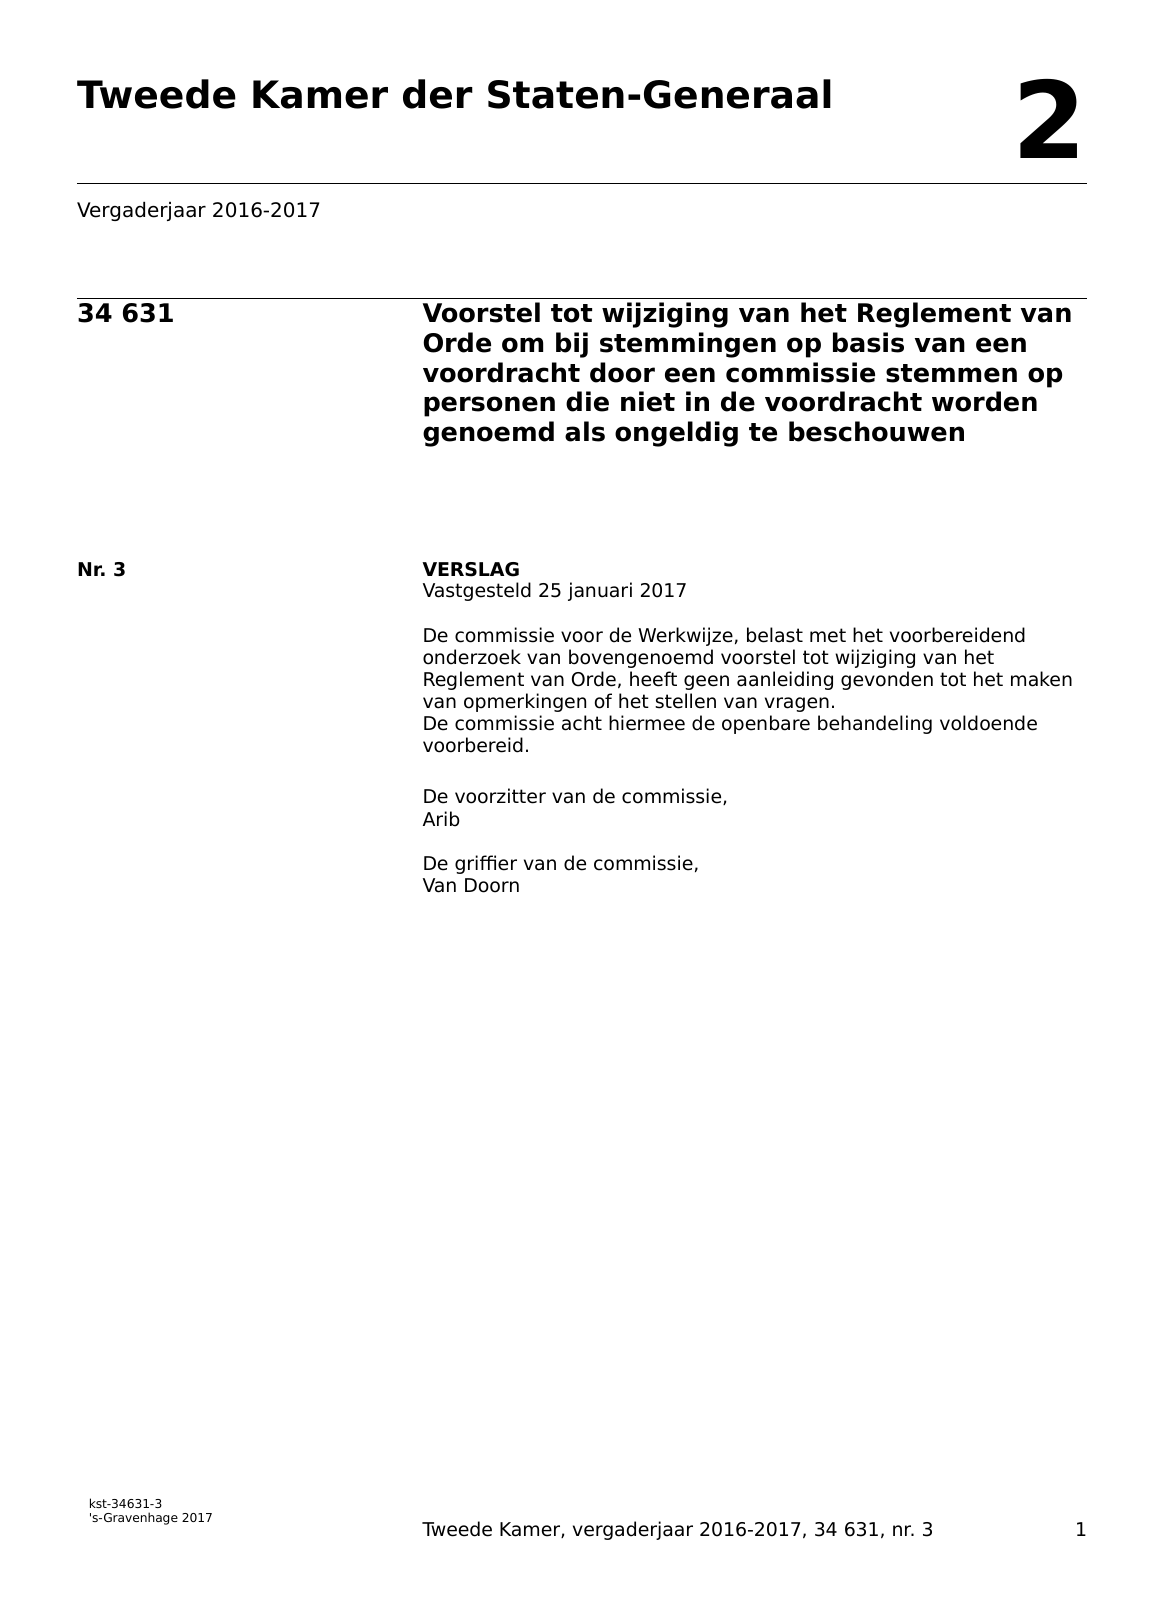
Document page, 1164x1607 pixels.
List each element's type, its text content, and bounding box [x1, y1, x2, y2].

text De commissie acht hiermee de openbare behandeling voldoende voorbereid. [422, 712, 1087, 756]
table_header 2 [886, 59, 1087, 183]
text kst-34631-3 [88, 1497, 323, 1511]
subtitle Nr. 3 VERSLAG [77, 558, 1087, 580]
table_header Tweede Kamer der Staten-Generaal [77, 59, 886, 183]
text Vastgesteld 25 januari 2017 [422, 580, 1087, 602]
text De voorzitter van de commissie, Arib [422, 786, 1087, 830]
text De griffier van de commissie, Van Doorn [422, 853, 1087, 897]
text 's-Gravenhage 2017 [88, 1511, 323, 1525]
table_cell Vergaderjaar 2016-2017 [77, 184, 1087, 298]
text De commissie voor de Werkwijze, belast met het voorbereidend onderzoek van bovengenoemd voorstel tot wijziging van het Reglement van Orde, heeft geen aanleiding gevonden tot het maken van opmerkingen of het stellen van vragen. [422, 624, 1087, 712]
subtitle 34 631 Voorstel tot wijziging van het Reglement van Orde om bij stemmingen op basis van een voordracht door een commissie stemmen op personen die niet in de voordracht worden genoemd als ongeldig te beschouwen [77, 299, 1087, 447]
